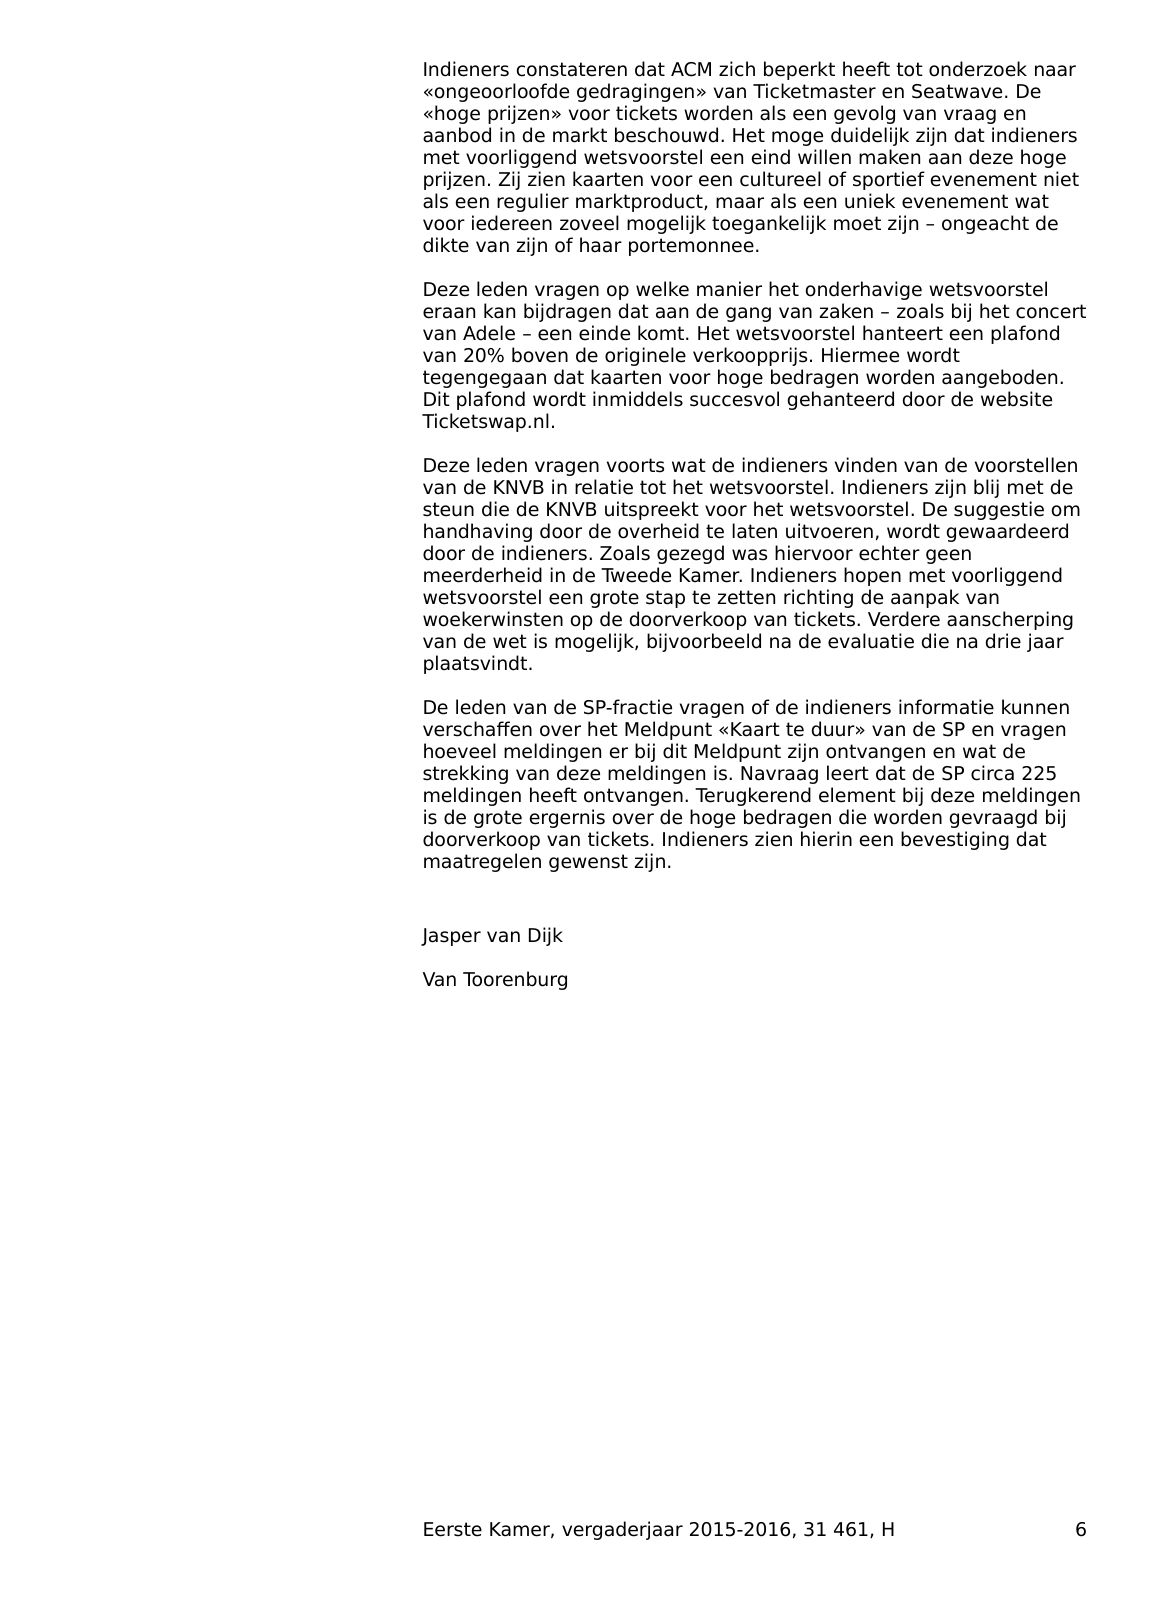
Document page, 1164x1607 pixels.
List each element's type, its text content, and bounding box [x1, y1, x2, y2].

text Deze leden vragen op welke manier het onderhavige wetsvoorstel eraan kan bijdragen dat aan de gang van zaken – zoals bij het concert van Adele – een einde komt. Het wetsvoorstel hanteert een plafond van 20% boven de originele verkoopprijs. Hiermee wordt tegengegaan dat kaarten voor hoge bedragen worden aangeboden. Dit plafond wordt inmiddels succesvol gehanteerd door de website Ticketswap.nl. [422, 279, 1087, 433]
text Indieners constateren dat ACM zich beperkt heeft tot onderzoek naar «ongeoorloofde gedragingen» van Ticketmaster en Seatwave. De «hoge prijzen» voor tickets worden als een gevolg van vraag en aanbod in de markt beschouwd. Het moge duidelijk zijn dat indieners met voorliggend wetsvoorstel een eind willen maken aan deze hoge prijzen. Zij zien kaarten voor een cultureel of sportief evenement niet als een regulier marktproduct, maar als een uniek evenement wat voor iedereen zoveel mogelijk toegankelijk moet zijn – ongeacht de dikte van zijn of haar portemonnee. [422, 59, 1087, 257]
text Deze leden vragen voorts wat de indieners vinden van de voorstellen van de KNVB in relatie tot het wetsvoorstel. Indieners zijn blij met de steun die de KNVB uitspreekt voor het wetsvoorstel. De suggestie om handhaving door de overheid te laten uitvoeren, wordt gewaardeerd door de indieners. Zoals gezegd was hiervoor echter geen meerderheid in de Tweede Kamer. Indieners hopen met voorliggend wetsvoorstel een grote stap te zetten richting de aanpak van woekerwinsten op de doorverkoop van tickets. Verdere aanscherping van de wet is mogelijk, bijvoorbeeld na de evaluatie die na drie jaar plaatsvindt. [422, 455, 1087, 675]
text De leden van de SP-fractie vragen of de indieners informatie kunnen verschaffen over het Meldpunt «Kaart te duur» van de SP en vragen hoeveel meldingen er bij dit Meldpunt zijn ontvangen en wat de strekking van deze meldingen is. Navraag leert dat de SP circa 225 meldingen heeft ontvangen. Terugkerend element bij deze meldingen is de grote ergernis over de hoge bedragen die worden gevraagd bij doorverkoop van tickets. Indieners zien hierin een bevestiging dat maatregelen gewenst zijn. [422, 697, 1087, 873]
text Jasper van Dijk Van Toorenburg [422, 903, 1087, 991]
